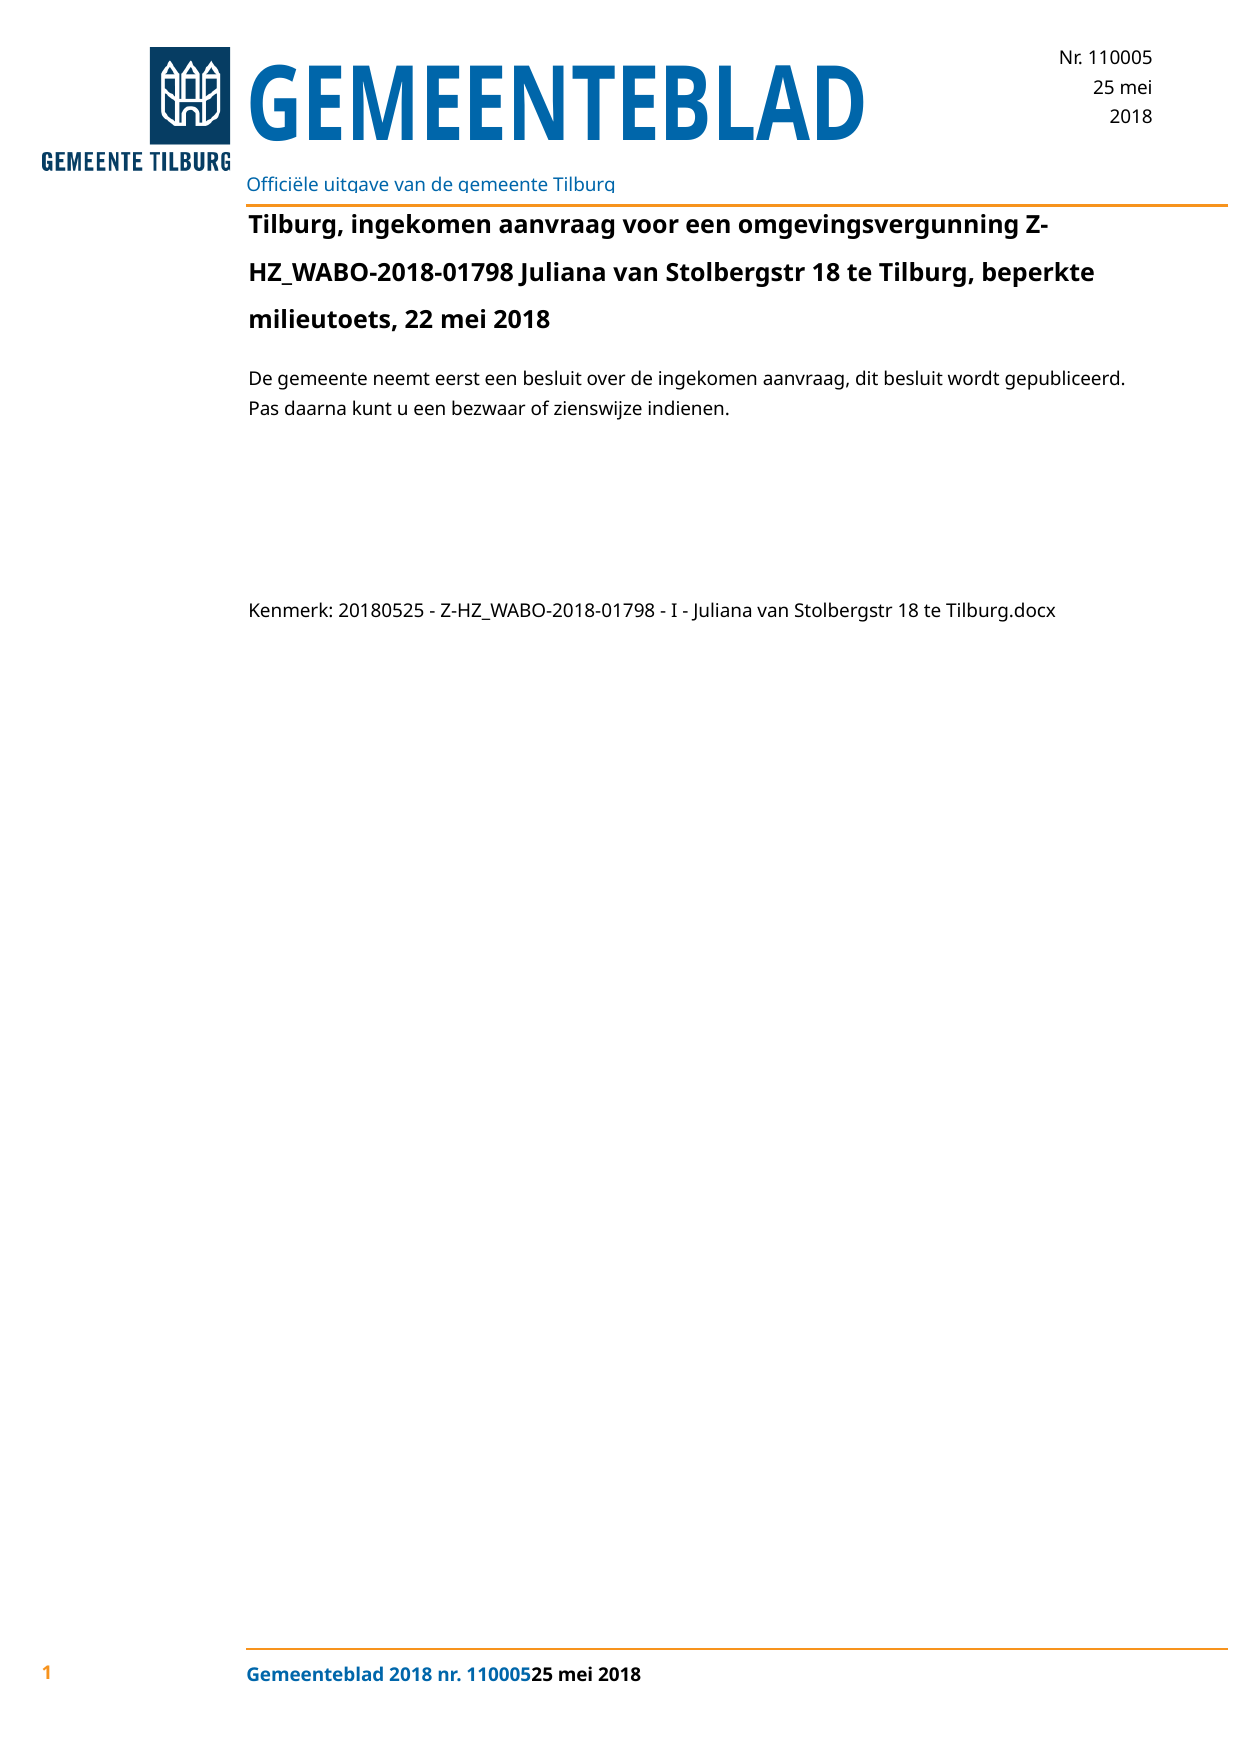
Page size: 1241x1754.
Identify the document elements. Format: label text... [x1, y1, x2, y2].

text Kenmerk: 20180525 - Z-HZ_WABO-2018-01798 - I - Juliana van Stolbergstr 18 te Tilburg.docx [248, 597, 1152, 622]
text De gemeente neemt eerst een besluit over de ingekomen aanvraag, dit besluit wordt gepubliceerd. Pas daarna kunt u een bezwaar of zienswijze indienen. [248, 366, 1152, 421]
text Tilburg, ingekomen aanvraag voor een omgevingsvergunning Z-HZ_WABO-2018-01798 Juliana van Stolbergstr 18 te Tilburg, beperkte milieutoets, 22 mei 2018 [248, 207, 1152, 336]
picture [41, 47, 231, 172]
